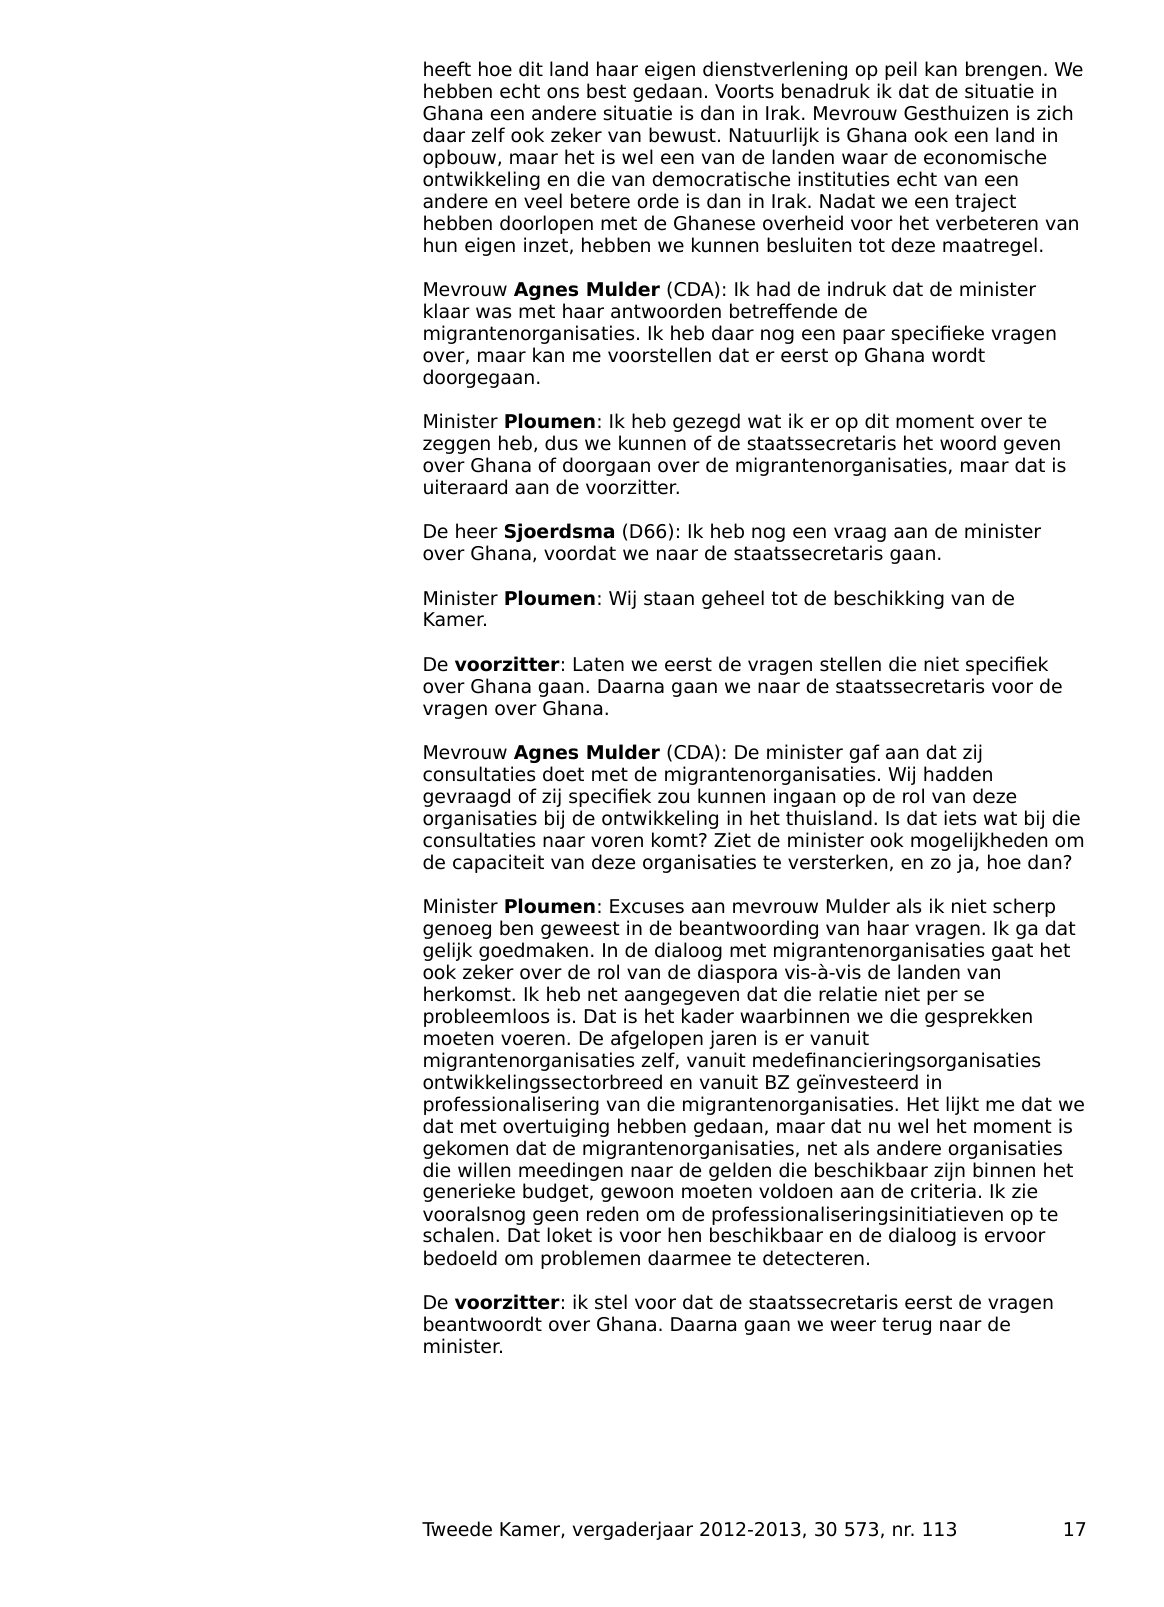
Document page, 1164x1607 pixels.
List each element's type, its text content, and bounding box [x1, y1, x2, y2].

text Mevrouw Agnes Mulder (CDA): Ik had de indruk dat de minister klaar was met haar antwoorden betreffende de migrantenorganisaties. Ik heb daar nog een paar specifieke vragen over, maar kan me voorstellen dat er eerst op Ghana wordt doorgegaan. [422, 279, 1087, 389]
text De voorzitter: ik stel voor dat de staatssecretaris eerst de vragen beantwoordt over Ghana. Daarna gaan we weer terug naar de minister. [422, 1292, 1087, 1357]
text Mevrouw Agnes Mulder (CDA): De minister gaf aan dat zij consultaties doet met de migrantenorganisaties. Wij hadden gevraagd of zij specifiek zou kunnen ingaan op de rol van deze organisaties bij de ontwikkeling in het thuisland. Is dat iets wat bij die consultaties naar voren komt? Ziet de minister ook mogelijkheden om de capaciteit van deze organisaties te versterken, en zo ja, hoe dan? [422, 742, 1087, 873]
text Minister Ploumen: Ik heb gezegd wat ik er op dit moment over te zeggen heb, dus we kunnen of de staatssecretaris het woord geven over Ghana of doorgaan over de migrantenorganisaties, maar dat is uiteraard aan de voorzitter. [422, 411, 1087, 499]
text heeft hoe dit land haar eigen dienstverlening op peil kan brengen. We hebben echt ons best gedaan. Voorts benadruk ik dat de situatie in Ghana een andere situatie is dan in Irak. Mevrouw Gesthuizen is zich daar zelf ook zeker van bewust. Natuurlijk is Ghana ook een land in opbouw, maar het is wel een van de landen waar de economische ontwikkeling en die van democratische instituties echt van een andere en veel betere orde is dan in Irak. Nadat we een traject hebben doorlopen met de Ghanese overheid voor het verbeteren van hun eigen inzet, hebben we kunnen besluiten tot deze maatregel. [422, 59, 1087, 257]
text Minister Ploumen: Wij staan geheel tot de beschikking van de Kamer. [422, 587, 1087, 631]
text Minister Ploumen: Excuses aan mevrouw Mulder als ik niet scherp genoeg ben geweest in de beantwoording van haar vragen. Ik ga dat gelijk goedmaken. In de dialoog met migrantenorganisaties gaat het ook zeker over de rol van de diaspora vis-à-vis de landen van herkomst. Ik heb net aangegeven dat die relatie niet per se probleemloos is. Dat is het kader waarbinnen we die gesprekken moeten voeren. De afgelopen jaren is er vanuit migrantenorganisaties zelf, vanuit medefinancieringsorganisaties ontwikkelingssectorbreed en vanuit BZ geïnvesteerd in professionalisering van die migrantenorganisaties. Het lijkt me dat we dat met overtuiging hebben gedaan, maar dat nu wel het moment is gekomen dat de migrantenorganisaties, net als andere organisaties die willen meedingen naar de gelden die beschikbaar zijn binnen het generieke budget, gewoon moeten voldoen aan de criteria. Ik zie vooralsnog geen reden om de professionaliseringsinitiatieven op te schalen. Dat loket is voor hen beschikbaar en de dialoog is ervoor bedoeld om problemen daarmee te detecteren. [422, 896, 1087, 1269]
text De voorzitter: Laten we eerst de vragen stellen die niet specifiek over Ghana gaan. Daarna gaan we naar de staatssecretaris voor de vragen over Ghana. [422, 653, 1087, 719]
text De heer Sjoerdsma (D66): Ik heb nog een vraag aan de minister over Ghana, voordat we naar de staatssecretaris gaan. [422, 521, 1087, 565]
